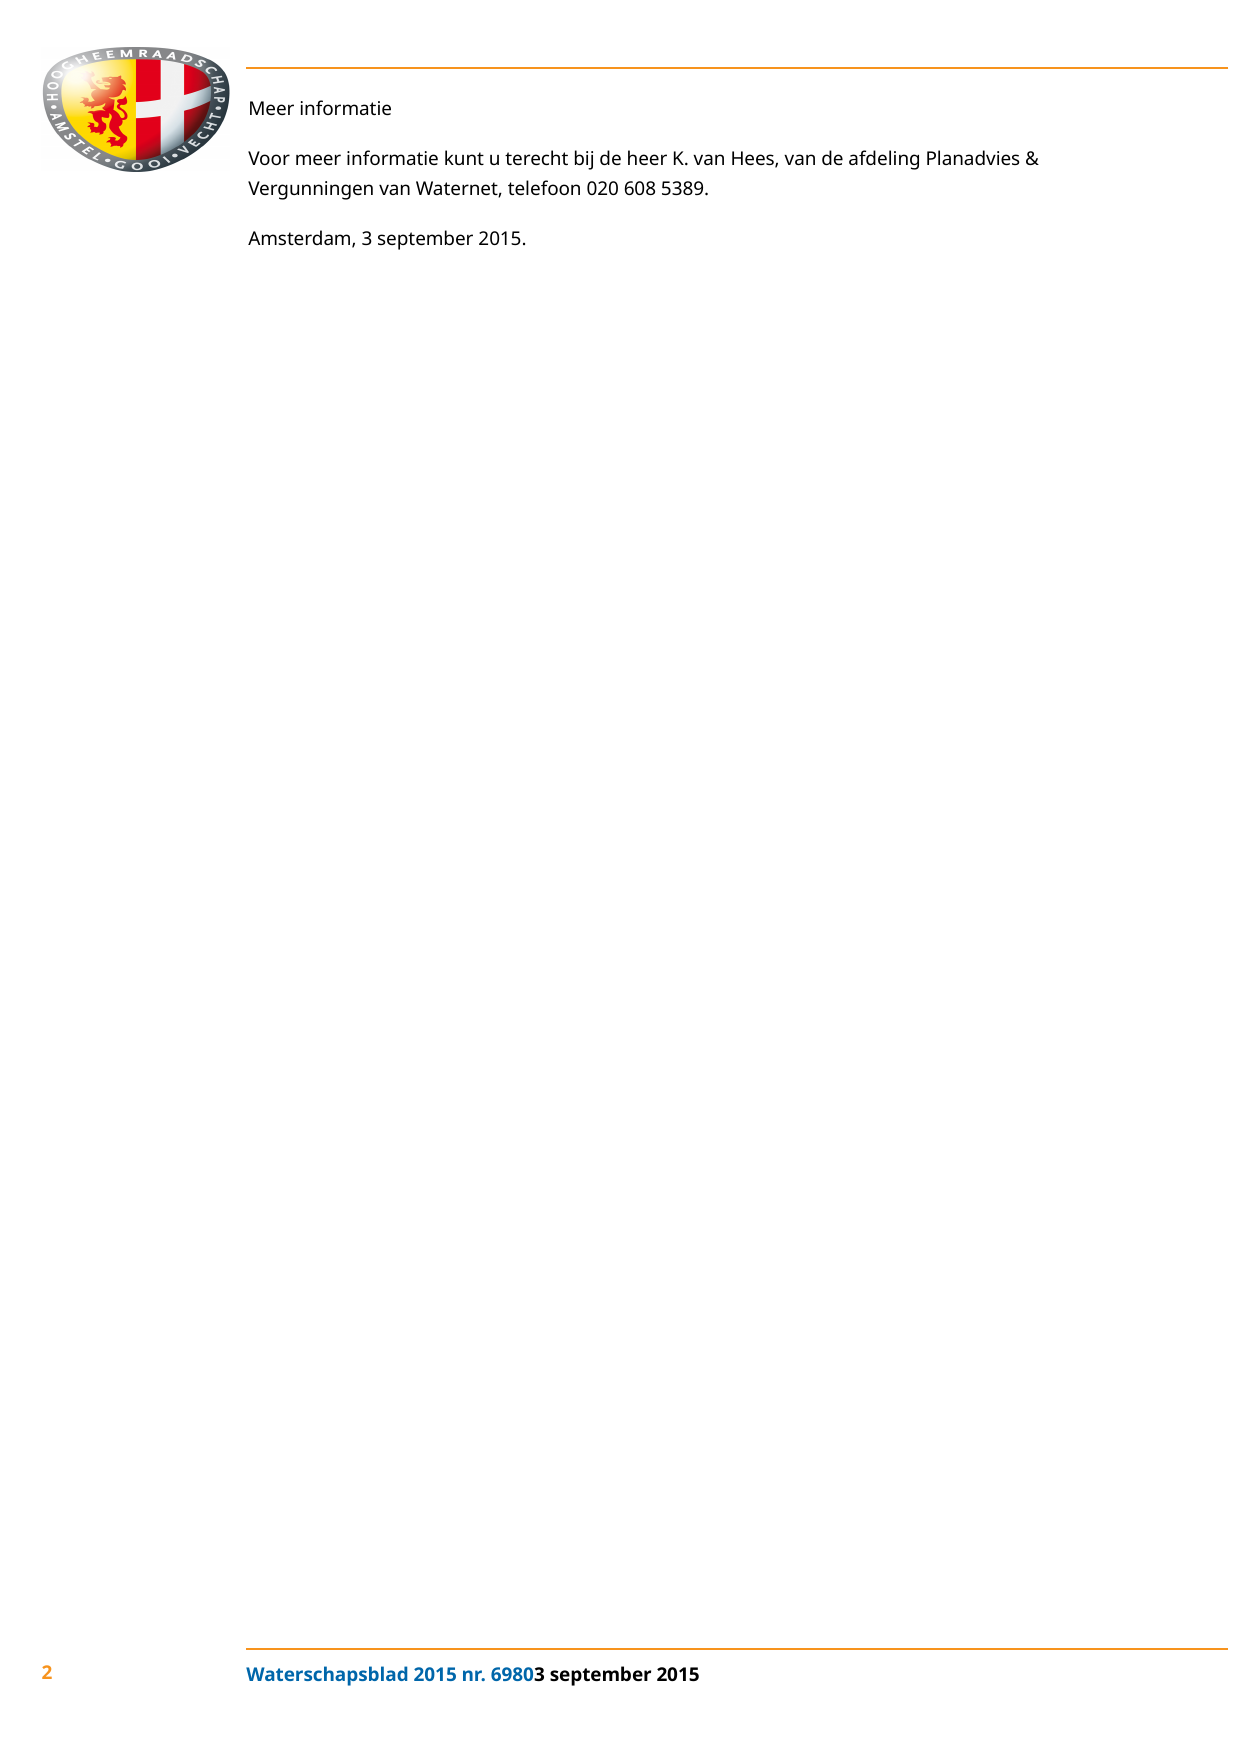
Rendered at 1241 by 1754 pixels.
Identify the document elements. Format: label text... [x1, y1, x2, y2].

picture [41, 47, 231, 172]
text Amsterdam, 3 september 2015. [248, 225, 1152, 251]
text Voor meer informatie kunt u terecht bij de heer K. van Hees, van de afdeling Planadvies & Vergunningen van Waternet, telefoon 020 608 5389. [248, 145, 1152, 201]
text Meer informatie [248, 95, 1152, 121]
